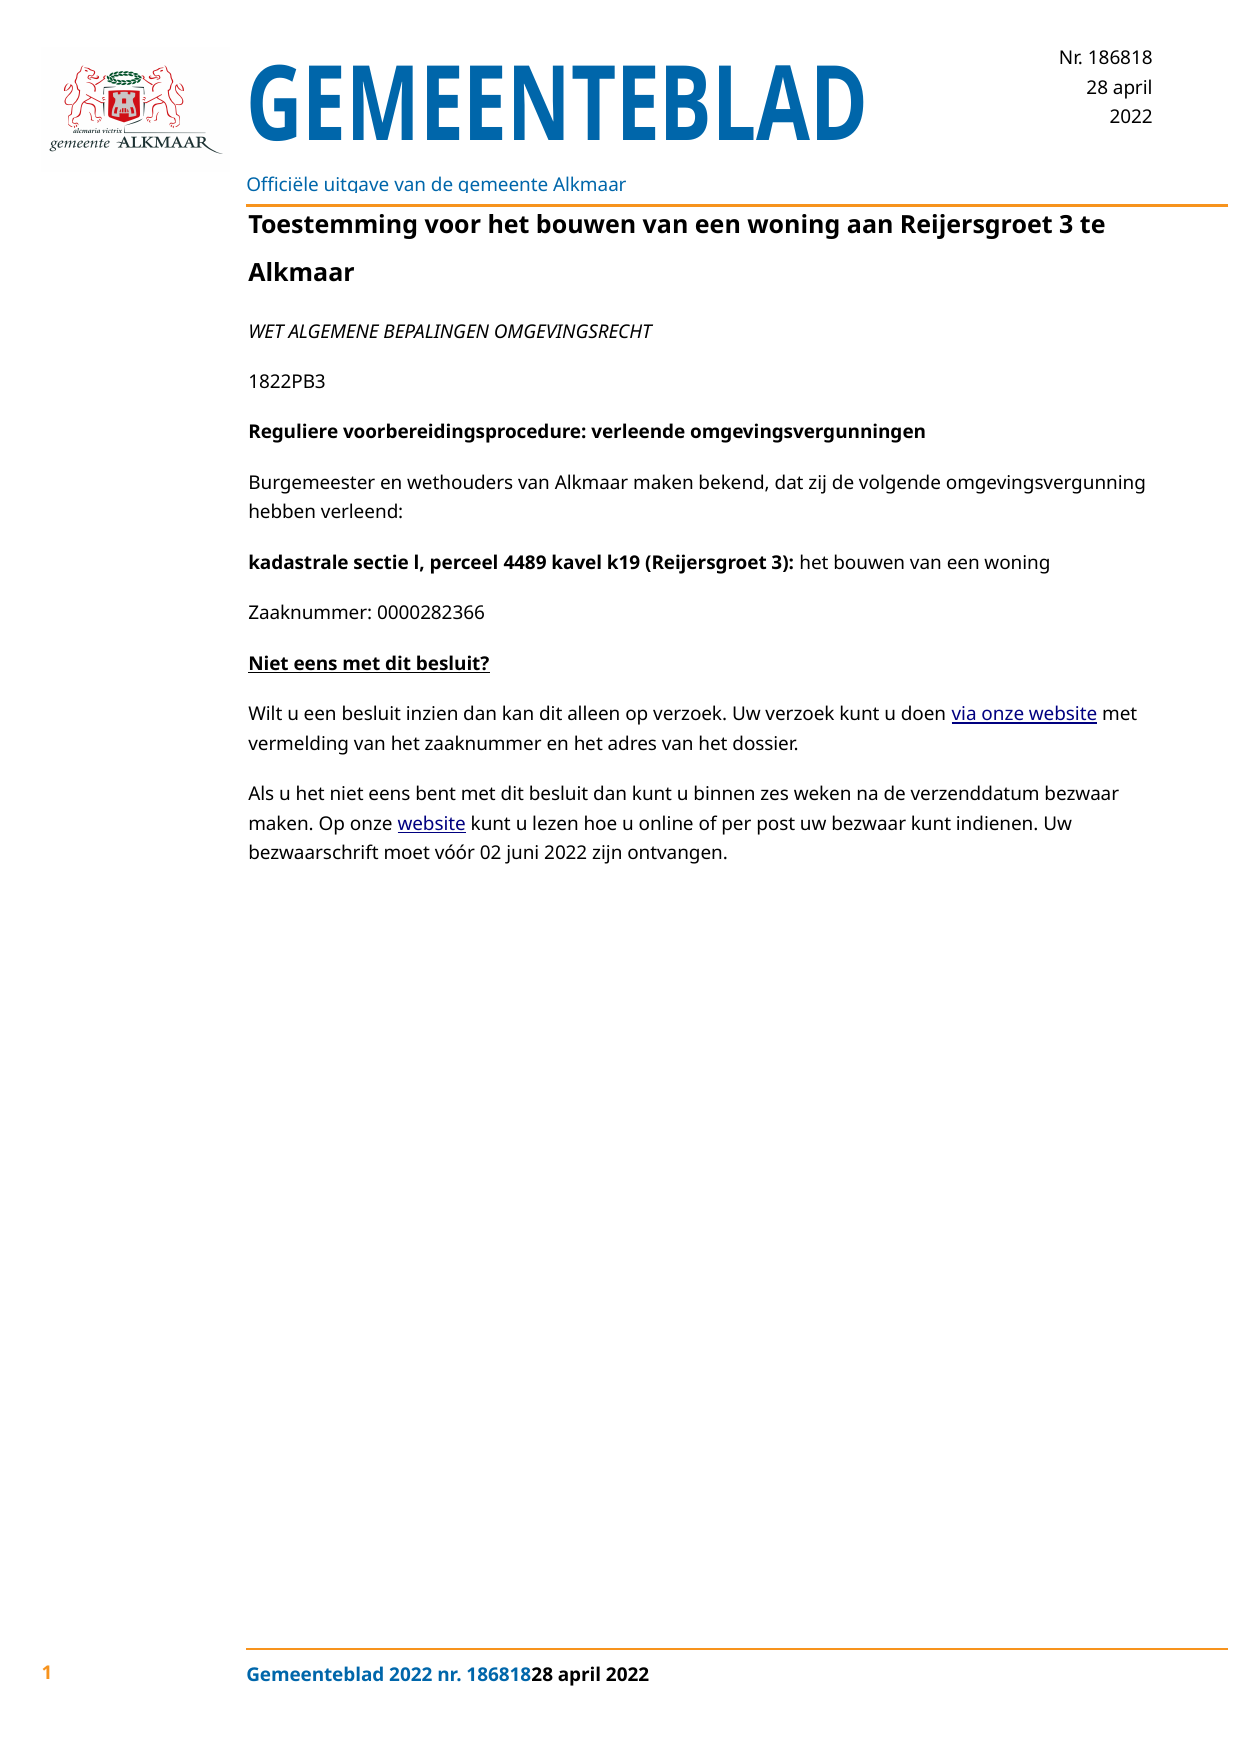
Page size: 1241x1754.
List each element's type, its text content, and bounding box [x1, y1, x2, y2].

text Niet eens met dit besluit? [248, 650, 1152, 676]
text WET ALGEMENE BEPALINGEN OMGEVINGSRECHT [248, 318, 1152, 344]
text Als u het niet eens bent met dit besluit dan kunt u binnen zes weken na de verzenddatum bezwaar maken. Op onze website kunt u lezen hoe u online of per post uw bezwaar kunt indienen. Uw bezwaarschrift moet vóór 02 juni 2022 zijn ontvangen. [248, 780, 1152, 865]
picture [41, 47, 231, 172]
text Burgemeester en wethouders van Alkmaar maken bekend, dat zij de volgende omgevingsvergunning hebben verleend: [248, 469, 1152, 524]
text 1822PB3 [248, 368, 1152, 394]
text Toestemming voor het bouwen van een woning aan Reijersgroet 3 te Alkmaar [248, 207, 1152, 288]
text kadastrale sectie l, perceel 4489 kavel k19 (Reijersgroet 3): het bouwen van een woning [248, 549, 1152, 575]
text Wilt u een besluit inzien dan kan dit alleen op verzoek. Uw verzoek kunt u doen via onze website met vermelding van het zaaknummer en het adres van het dossier. [248, 700, 1152, 756]
text Reguliere voorbereidingsprocedure: verleende omgevingsvergunningen [248, 419, 1152, 444]
text Zaaknummer: 0000282366 [248, 599, 1152, 625]
